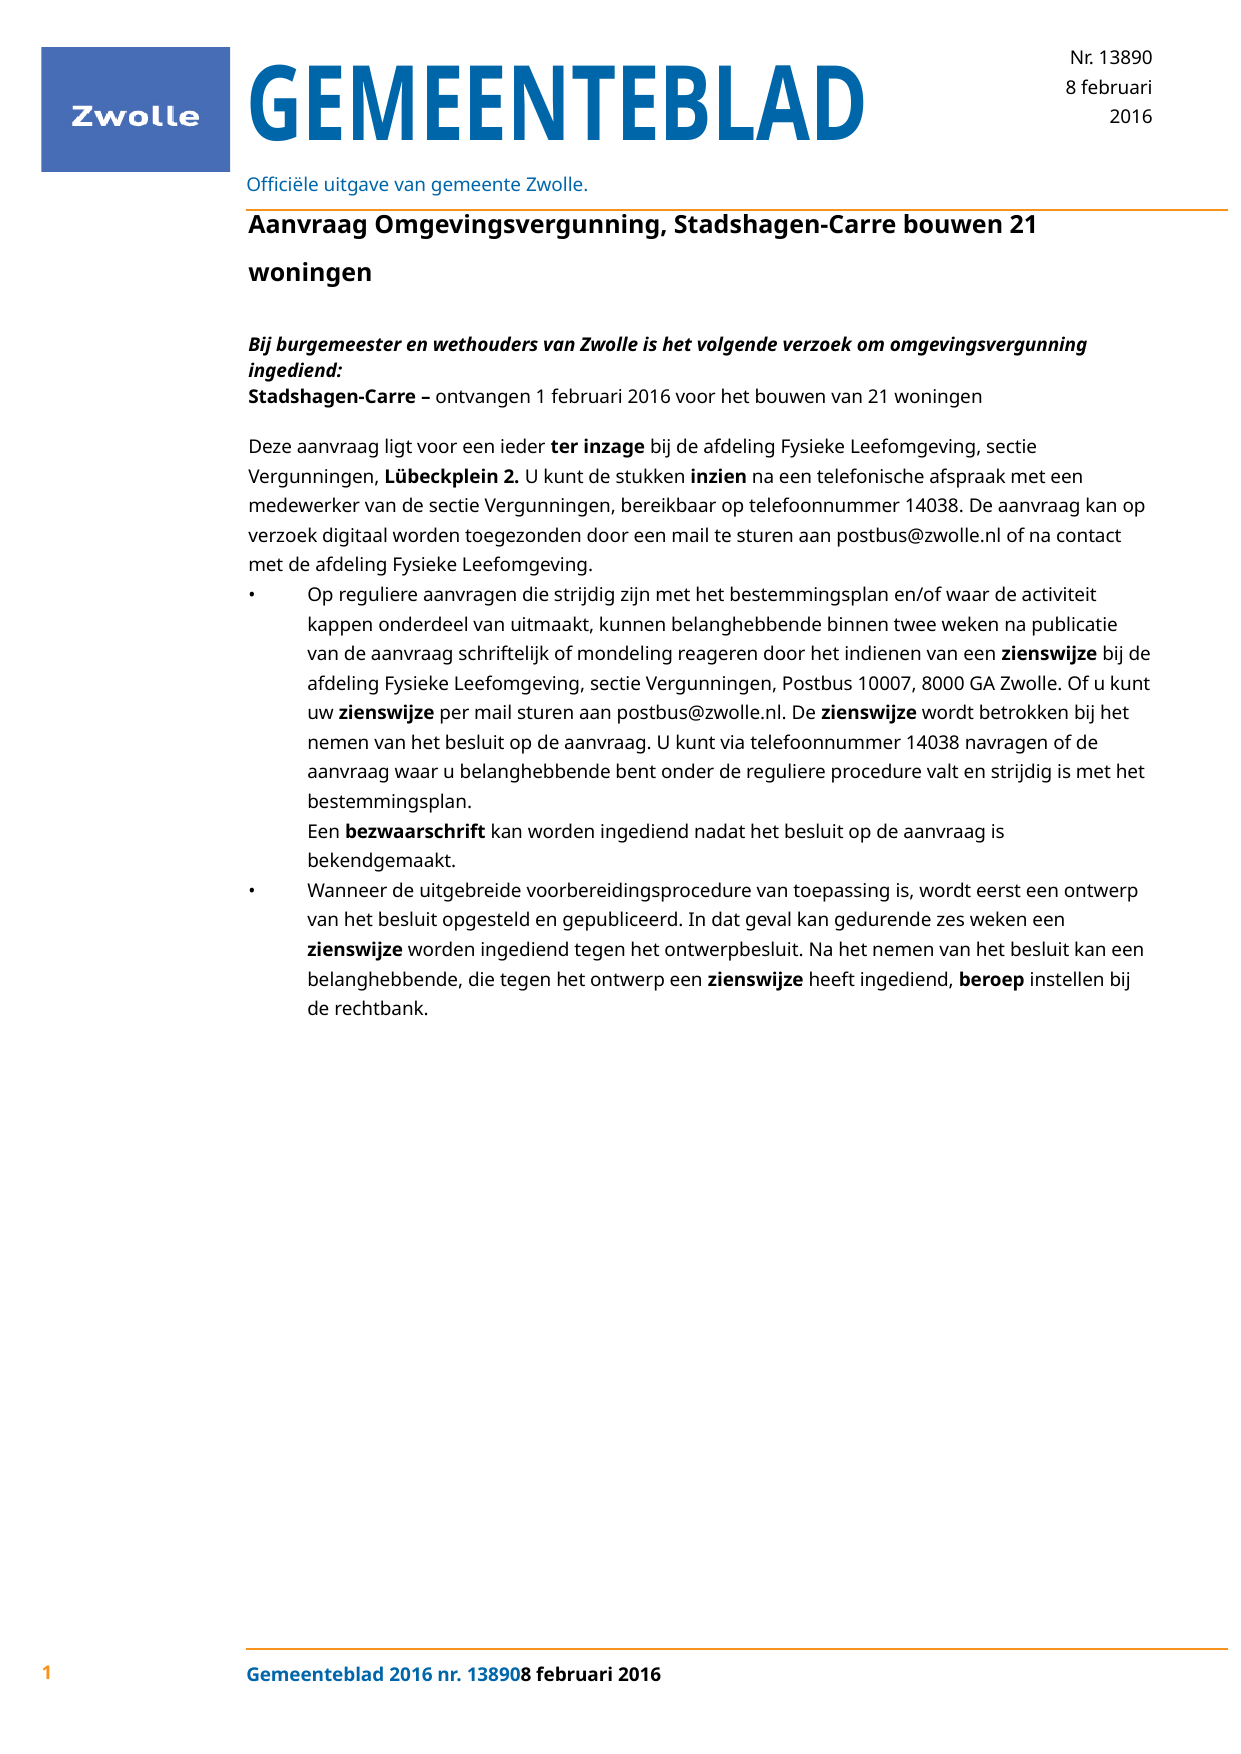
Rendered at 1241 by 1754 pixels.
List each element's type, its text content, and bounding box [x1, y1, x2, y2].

text Stadshagen-Carre – ontvangen 1 februari 2016 voor het bouwen van 21 woningen [248, 383, 1152, 409]
text Deze aanvraag ligt voor een ieder ter inzage bij de afdeling Fysieke Leefomgeving, sectie Vergunningen, Lübeckplein 2. U kunt de stukken inzien na een telefonische afspraak met een medewerker van de sectie Vergunningen, bereikbaar op telefoonnummer 14038. De aanvraag kan op verzoek digitaal worden toegezonden door een mail te sturen aan postbus@zwolle.nl of na contact met de afdeling Fysieke Leefomgeving. [248, 433, 1152, 577]
text Aanvraag Omgevingsvergunning, Stadshagen-Carre bouwen 21 woningen [248, 211, 1152, 288]
text Bij burgemeester en wethouders van Zwolle is het volgende verzoek om omgevingsvergunning ingediend: [248, 331, 1152, 383]
list Een bezwaarschrift kan worden ingediend nadat het besluit op de aanvraag is bekendgemaakt. [248, 818, 1152, 873]
list Op reguliere aanvragen die strijdig zijn met het bestemmingsplan en/of waar de activiteit kappen onderdeel van uitmaakt, kunnen belanghebbende binnen twee weken na publicatie van de aanvraag schriftelijk of mondeling reageren door het indienen van een zienswijze bij de afdeling Fysieke Leefomgeving, sectie Vergunningen, Postbus 10007, 8000 GA Zwolle. Of u kunt uw zienswijze per mail sturen aan postbus@zwolle.nl. De zienswijze wordt betrokken bij het nemen van het besluit op de aanvraag. U kunt via telefoonnummer 14038 navragen of de aanvraag waar u belanghebbende bent onder de reguliere procedure valt en strijdig is met het bestemmingsplan. [248, 581, 1152, 814]
picture [41, 47, 231, 172]
list Wanneer de uitgebreide voorbereidingsprocedure van toepassing is, wordt eerst een ontwerp van het besluit opgesteld en gepubliceerd. In dat geval kan gedurende zes weken een zienswijze worden ingediend tegen het ontwerpbesluit. Na het nemen van het besluit kan een belanghebbende, die tegen het ontwerp een zienswijze heeft ingediend, beroep instellen bij de rechtbank. [248, 877, 1152, 1021]
